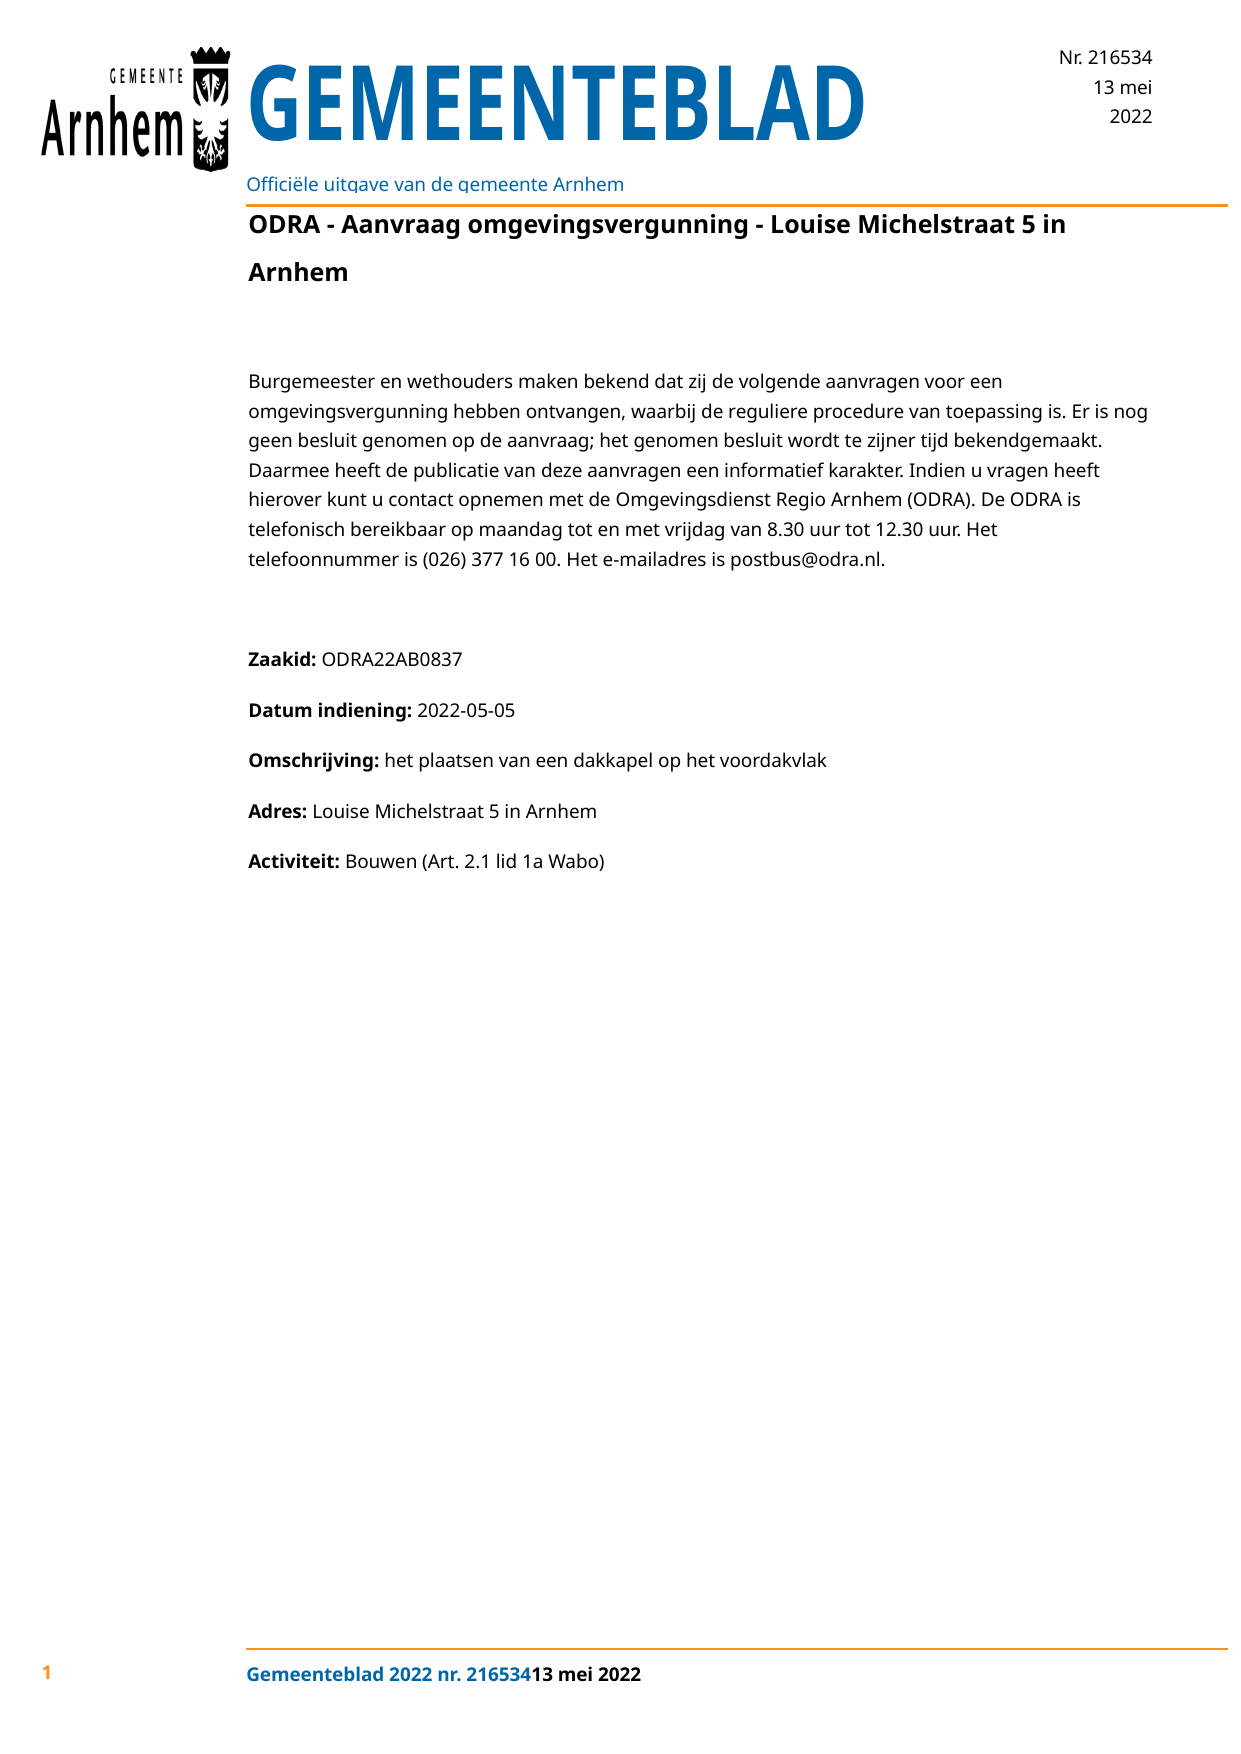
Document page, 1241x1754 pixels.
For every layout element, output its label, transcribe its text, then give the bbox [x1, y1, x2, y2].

picture [41, 47, 231, 172]
text Burgemeester en wethouders maken bekend dat zij de volgende aanvragen voor een omgevingsvergunning hebben ontvangen, waarbij de reguliere procedure van toepassing is. Er is nog geen besluit genomen op de aanvraag; het genomen besluit wordt te zijner tijd bekendgemaakt. Daarmee heeft de publicatie van deze aanvragen een informatief karakter. Indien u vragen heeft hierover kunt u contact opnemen met de Omgevingsdienst Regio Arnhem (ODRA). De ODRA is telefonisch bereikbaar op maandag tot en met vrijdag van 8.30 uur tot 12.30 uur. Het telefoonnummer is (026) 377 16 00. Het e-mailadres is postbus@odra.nl. [248, 368, 1152, 572]
text Zaakid: ODRA22AB0837 [248, 647, 1152, 672]
text Omschrijving: het plaatsen van een dakkapel op het voordakvlak [248, 747, 1152, 773]
text ODRA - Aanvraag omgevingsvergunning - Louise Michelstraat 5 in Arnhem [248, 207, 1152, 288]
text Datum indiening: 2022-05-05 [248, 697, 1152, 723]
text Activiteit: Bouwen (Art. 2.1 lid 1a Wabo) [248, 848, 1152, 874]
text Adres: Louise Michelstraat 5 in Arnhem [248, 798, 1152, 824]
